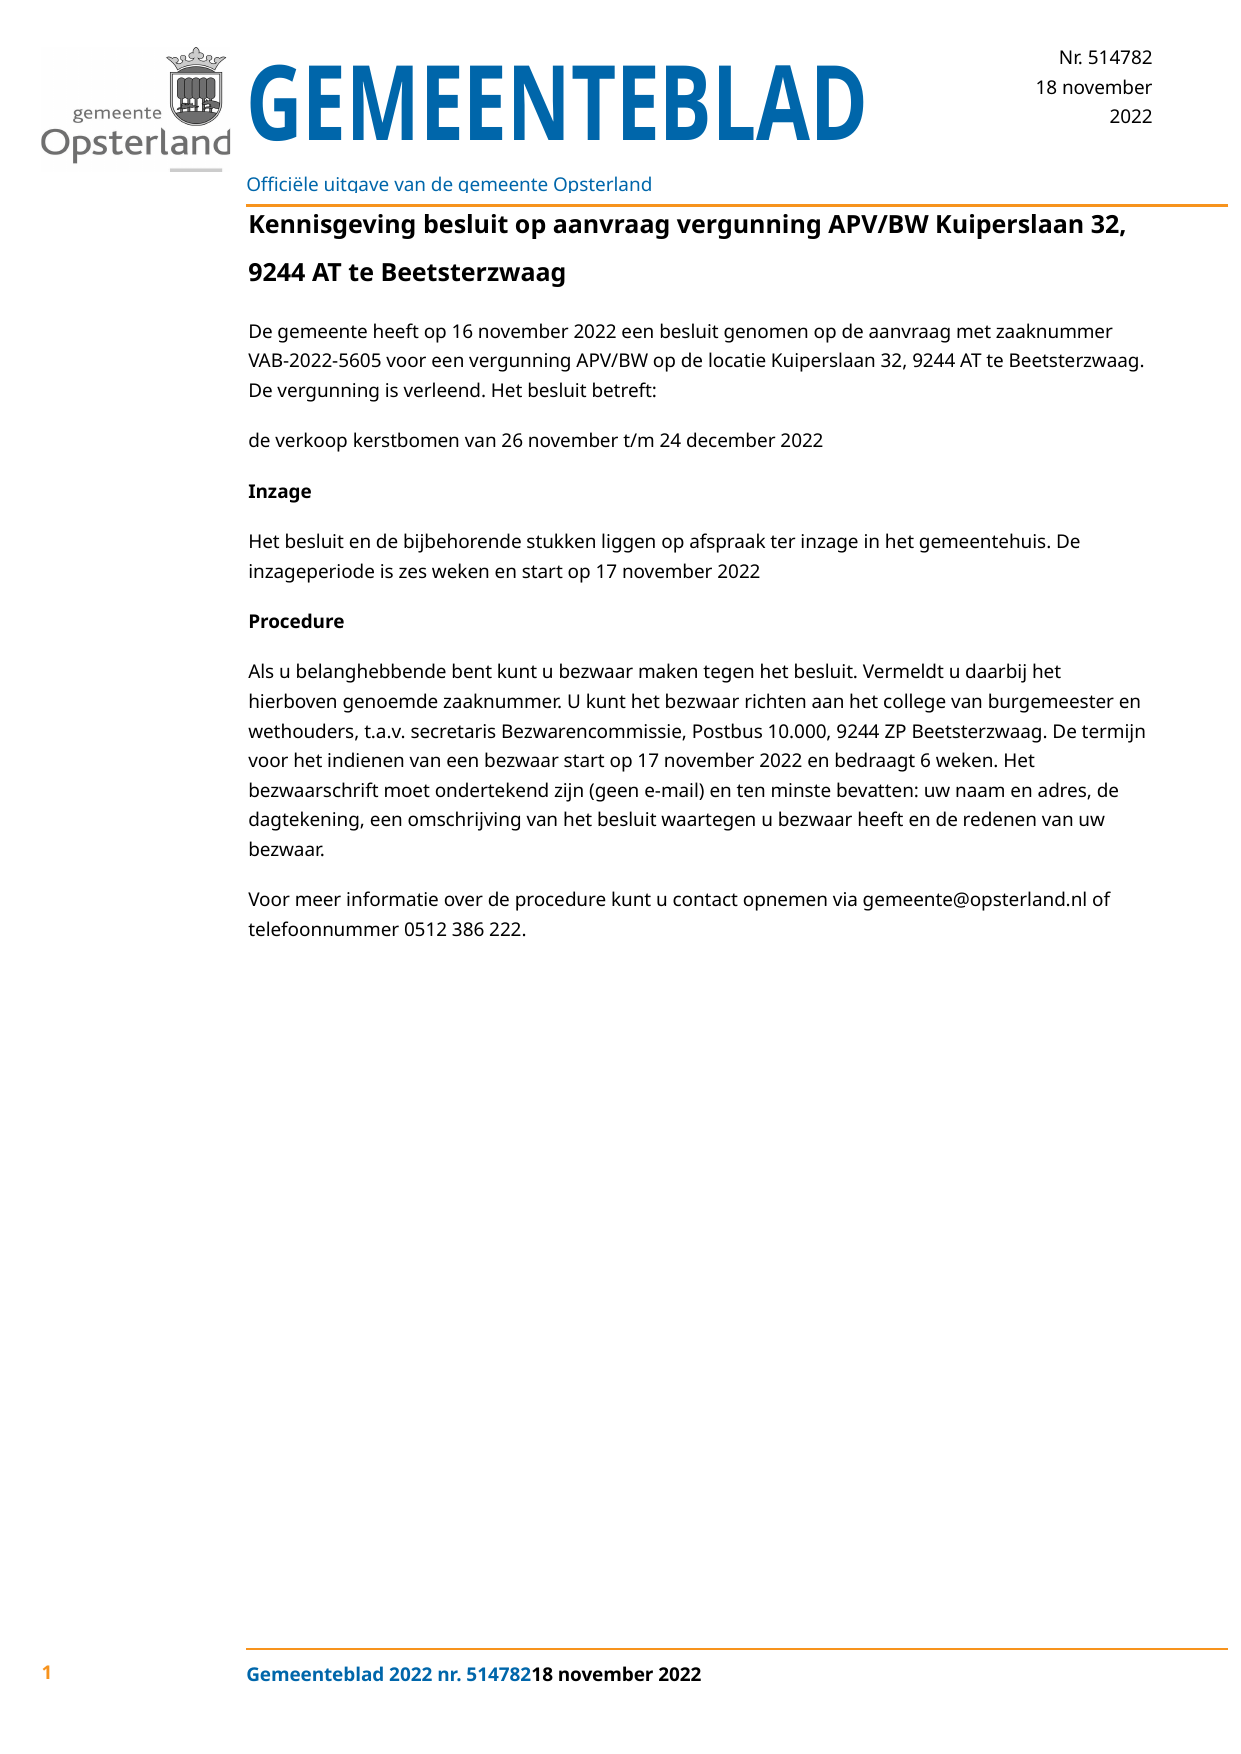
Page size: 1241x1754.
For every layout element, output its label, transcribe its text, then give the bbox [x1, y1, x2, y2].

text Het besluit en de bijbehorende stukken liggen op afspraak ter inzage in het gemeentehuis. De inzageperiode is zes weken en start op 17 november 2022 [248, 528, 1152, 584]
text Voor meer informatie over de procedure kunt u contact opnemen via gemeente@opsterland.nl of telefoonnummer 0512 386 222. [248, 887, 1152, 942]
text De gemeente heeft op 16 november 2022 een besluit genomen op de aanvraag met zaaknummer VAB-2022-5605 voor een vergunning APV/BW op de locatie Kuiperslaan 32, 9244 AT te Beetsterzwaag. De vergunning is verleend. Het besluit betreft: [248, 318, 1152, 403]
text Inzage [248, 478, 1152, 504]
picture [41, 47, 231, 172]
text Procedure [248, 608, 1152, 634]
text Als u belanghebbende bent kunt u bezwaar maken tegen het besluit. Vermeldt u daarbij het hierboven genoemde zaaknummer. U kunt het bezwaar richten aan het college van burgemeester en wethouders, t.a.v. secretaris Bezwarencommissie, Postbus 10.000, 9244 ZP Beetsterzwaag. De termijn voor het indienen van een bezwaar start op 17 november 2022 en bedraagt 6 weken. Het bezwaarschrift moet ondertekend zijn (geen e-mail) en ten minste bevatten: uw naam en adres, de dagtekening, een omschrijving van het besluit waartegen u bezwaar heeft en de redenen van uw bezwaar. [248, 659, 1152, 862]
text de verkoop kerstbomen van 26 november t/m 24 december 2022 [248, 427, 1152, 453]
text Kennisgeving besluit op aanvraag vergunning APV/BW Kuiperslaan 32, 9244 AT te Beetsterzwaag [248, 207, 1152, 288]
